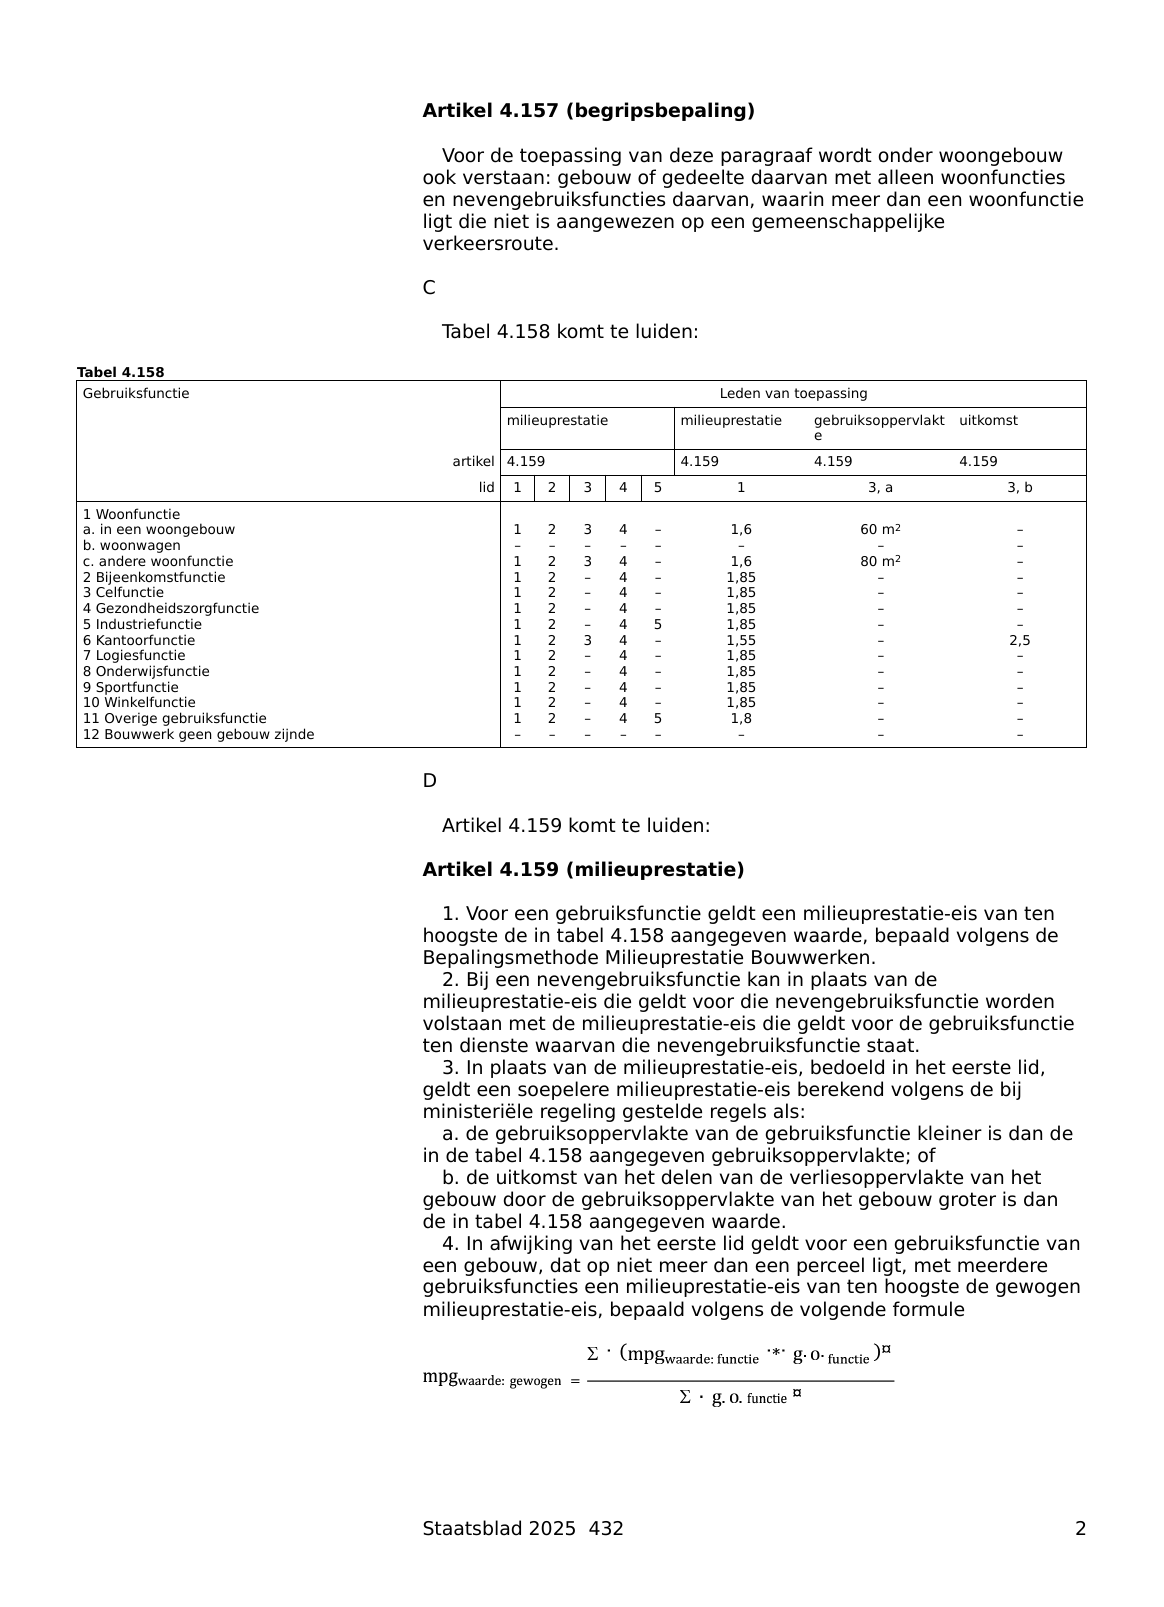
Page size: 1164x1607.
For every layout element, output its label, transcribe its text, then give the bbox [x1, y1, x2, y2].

table_cell – [953, 522, 1086, 538]
table_cell a. in een woongebouw [77, 522, 500, 538]
table_cell – [641, 648, 674, 664]
table_cell 2 [534, 522, 570, 538]
table_cell 4 [605, 617, 641, 632]
table_cell 1 [501, 617, 534, 632]
table_cell uitkomst [953, 408, 1086, 448]
table_cell 1,85 [675, 664, 808, 679]
table_cell milieuprestatie [675, 408, 808, 448]
table_cell 2 [534, 711, 570, 727]
table_cell – [641, 538, 674, 554]
table_cell lid [77, 475, 500, 501]
table_cell 1 [501, 680, 534, 695]
text Tabel 4.158 komt te luiden: [422, 321, 1087, 343]
table_cell [501, 502, 534, 522]
table_cell – [570, 664, 605, 679]
table_cell 4.159 [808, 450, 953, 474]
table_cell 1 [501, 522, 534, 538]
text 3. In plaats van de milieuprestatie-eis, bedoeld in het eerste lid, geldt een soepelere milieuprestatie-eis berekend volgens de bij ministeriële regeling gestelde regels als: [422, 1057, 1087, 1123]
table_cell – [641, 695, 674, 711]
text b. de uitkomst van het delen van de verliesoppervlakte van het gebouw door de gebruiksoppervlakte van het gebouw groter is dan de in tabel 4.158 aangegeven waarde. [422, 1167, 1087, 1232]
table_cell – [534, 727, 570, 747]
table_cell – [641, 585, 674, 601]
table_cell 2 [534, 695, 570, 711]
table_cell – [641, 522, 674, 538]
table_cell [953, 502, 1086, 522]
table_cell 1 [501, 585, 534, 601]
table_cell [808, 502, 953, 522]
table_cell – [534, 538, 570, 554]
text 4. In afwijking van het eerste lid geldt voor een gebruiksfunctie van een gebouw, dat op niet meer dan een perceel ligt, met meerdere gebruiksfuncties een milieuprestatie-eis van ten hoogste de gewogen milieuprestatie-eis, bepaald volgens de volgende formule [422, 1232, 1087, 1320]
table_cell – [570, 711, 605, 727]
table_cell 1,85 [675, 648, 808, 664]
table_cell 4.159 [501, 450, 674, 474]
table_cell 1 [501, 632, 534, 648]
table_cell – [641, 664, 674, 679]
table_cell [77, 407, 500, 448]
table_cell – [570, 601, 605, 617]
table_cell – [953, 664, 1086, 679]
table_cell – [641, 554, 674, 569]
table_cell 4.159 [953, 450, 1086, 474]
table_cell 1 [501, 695, 534, 711]
table_cell – [808, 648, 953, 664]
text D [422, 770, 1087, 792]
table_cell 5 [642, 476, 674, 501]
table_cell 2 [535, 476, 569, 501]
table_cell – [641, 632, 674, 648]
text C [422, 277, 1087, 299]
table_cell – [641, 569, 674, 585]
table_cell 3 [570, 554, 605, 569]
table_cell [641, 502, 674, 522]
table_cell 2 [534, 648, 570, 664]
table_cell 3, a [808, 476, 953, 501]
table_cell – [570, 680, 605, 695]
table_cell – [605, 538, 641, 554]
table_cell [675, 502, 808, 522]
table_cell 1,85 [675, 680, 808, 695]
text Artikel 4.159 komt te luiden: [422, 814, 1087, 836]
table_cell 60 m2 [808, 522, 953, 538]
table_cell 4 [606, 476, 641, 501]
table_cell 3 [570, 632, 605, 648]
table_cell 4 [605, 632, 641, 648]
table_cell 2 [534, 569, 570, 585]
table_cell – [953, 617, 1086, 632]
table_cell 2 [534, 632, 570, 648]
table_cell 4 [605, 680, 641, 695]
table_cell 4 [605, 522, 641, 538]
subtitle Artikel 4.159 (milieuprestatie) [422, 859, 1087, 881]
table_cell – [953, 727, 1086, 747]
table_cell – [808, 695, 953, 711]
table_cell 2 [534, 617, 570, 632]
table_cell c. andere woonfunctie [77, 554, 500, 569]
table_cell 5 Industriefunctie [77, 617, 500, 632]
table_cell 6 Kantoorfunctie [77, 632, 500, 648]
table_cell – [953, 680, 1086, 695]
table_cell 2 [534, 554, 570, 569]
table_cell – [501, 727, 534, 747]
table_cell 4.159 [675, 450, 808, 474]
table_cell – [953, 601, 1086, 617]
table_cell – [808, 727, 953, 747]
table_cell – [808, 585, 953, 601]
table_cell – [953, 695, 1086, 711]
table_cell – [808, 617, 953, 632]
table_cell [534, 502, 570, 522]
table_cell 9 Sportfunctie [77, 680, 500, 695]
table_cell 80 m2 [808, 554, 953, 569]
text Voor de toepassing van deze paragraaf wordt onder woongebouw ook verstaan: gebouw of gedeelte daarvan met alleen woonfuncties en nevengebruiksfuncties daarvan, waarin meer dan een woonfunctie ligt die niet is aangewezen op een gemeenschappelijke verkeersroute. [422, 144, 1087, 254]
table_cell – [570, 727, 605, 747]
table_cell – [808, 680, 953, 695]
table_cell 4 Gezondheidszorgfunctie [77, 601, 500, 617]
table_cell 2 [534, 680, 570, 695]
table_cell – [953, 648, 1086, 664]
table_header Tabel 4.158 [77, 365, 1087, 380]
table_cell 2,5 [953, 632, 1086, 648]
table_cell 4 [605, 664, 641, 679]
table_cell 1,8 [675, 711, 808, 727]
table_cell – [808, 569, 953, 585]
table_cell 12 Bouwwerk geen gebouw zijnde [77, 727, 500, 747]
table_cell – [808, 711, 953, 727]
subtitle Artikel 4.157 (begripsbepaling) [422, 100, 1087, 122]
table_cell – [641, 680, 674, 695]
table_cell 10 Winkelfunctie [77, 695, 500, 711]
table_cell – [953, 554, 1086, 569]
table_cell b. woonwagen [77, 538, 500, 554]
table_cell 2 Bijeenkomstfunctie [77, 569, 500, 585]
text 1. Voor een gebruiksfunctie geldt een milieuprestatie-eis van ten hoogste de in tabel 4.158 aangegeven waarde, bepaald volgens de Bepalingsmethode Milieuprestatie Bouwwerken. [422, 903, 1087, 969]
table_cell 1 [501, 554, 534, 569]
table_cell – [953, 569, 1086, 585]
table_cell – [641, 727, 674, 747]
text 2. Bij een nevengebruiksfunctie kan in plaats van de milieuprestatie-eis die geldt voor die nevengebruiksfunctie worden volstaan met de milieuprestatie-eis die geldt voor de gebruiksfunctie ten dienste waarvan die nevengebruiksfunctie staat. [422, 969, 1087, 1057]
table_cell 2 [534, 601, 570, 617]
table_cell – [570, 648, 605, 664]
table_cell 2 [534, 585, 570, 601]
table_cell – [570, 617, 605, 632]
table_cell – [675, 727, 808, 747]
table_cell 4 [605, 601, 641, 617]
table_cell 1,85 [675, 601, 808, 617]
table_cell – [808, 632, 953, 648]
table_cell 11 Overige gebruiksfunctie [77, 711, 500, 727]
table_cell 1,55 [675, 632, 808, 648]
table_cell – [605, 727, 641, 747]
table_cell 4 [605, 569, 641, 585]
table_cell 1,85 [675, 585, 808, 601]
table_cell 4 [605, 554, 641, 569]
table_cell Gebruiksfunctie [77, 381, 500, 407]
table_cell 1 [501, 569, 534, 585]
table_cell – [570, 585, 605, 601]
table_cell 1 [501, 601, 534, 617]
table_cell 4 [605, 648, 641, 664]
table_cell 1 [501, 476, 534, 501]
table_cell 5 [641, 711, 674, 727]
table_cell 3 Celfunctie [77, 585, 500, 601]
table_cell 8 Onderwijsfunctie [77, 664, 500, 679]
table_cell 7 Logiesfunctie [77, 648, 500, 664]
table_cell 3 [570, 522, 605, 538]
table_cell – [953, 711, 1086, 727]
table_cell 3 [570, 476, 605, 501]
table_cell 1,6 [675, 554, 808, 569]
picture [422, 1342, 895, 1408]
table_cell – [953, 538, 1086, 554]
table_cell 1,85 [675, 617, 808, 632]
table_cell [605, 502, 641, 522]
table_cell – [808, 601, 953, 617]
table_cell – [641, 601, 674, 617]
table_cell gebruiksoppervlakte [808, 408, 953, 448]
table_cell 4 [605, 585, 641, 601]
table_cell – [953, 585, 1086, 601]
text a. de gebruiksoppervlakte van de gebruiksfunctie kleiner is dan de in de tabel 4.158 aangegeven gebruiksoppervlakte; of [422, 1123, 1087, 1167]
table_cell 1 [501, 648, 534, 664]
table_cell 2 [534, 664, 570, 679]
table_cell – [570, 538, 605, 554]
table_cell 1,85 [675, 569, 808, 585]
table_cell – [675, 538, 808, 554]
table_cell 4 [605, 695, 641, 711]
table_cell 1 Woonfunctie [77, 502, 500, 522]
table_cell – [808, 538, 953, 554]
table_cell 4 [605, 711, 641, 727]
table_cell – [808, 664, 953, 679]
table_cell – [501, 538, 534, 554]
table_cell 1 [501, 664, 534, 679]
table_cell Leden van toepassing [501, 381, 1086, 407]
table_cell 3, b [953, 476, 1086, 501]
table_cell 5 [641, 617, 674, 632]
table_cell 1,6 [675, 522, 808, 538]
table_cell 1 [501, 711, 534, 727]
table_cell artikel [77, 449, 500, 474]
table_cell – [570, 695, 605, 711]
table_cell 1,85 [675, 695, 808, 711]
table_cell [570, 502, 605, 522]
table_cell – [570, 569, 605, 585]
table_cell 1 [675, 476, 808, 501]
table_cell milieuprestatie [501, 408, 674, 448]
